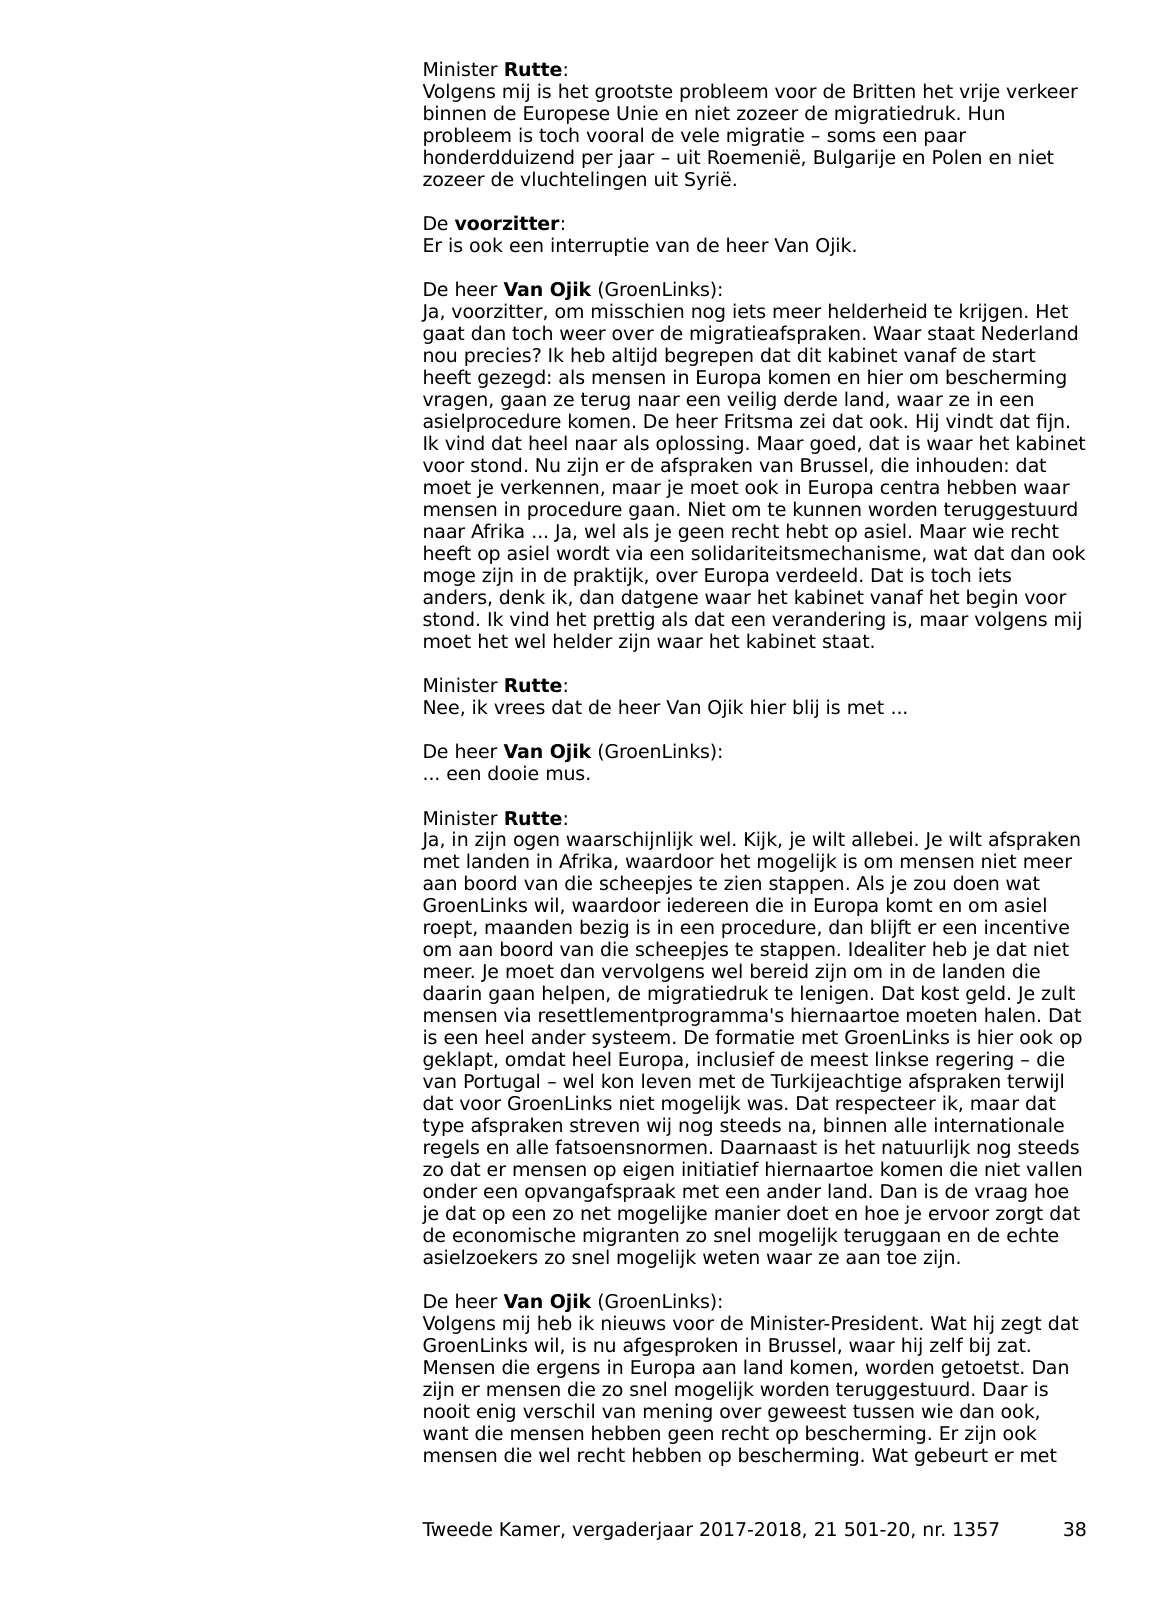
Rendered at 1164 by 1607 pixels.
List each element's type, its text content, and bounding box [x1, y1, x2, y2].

text ... een dooie mus. [422, 763, 1087, 785]
text Minister Rutte: [422, 807, 1087, 829]
text Minister Rutte: [422, 675, 1087, 697]
text De heer Van Ojik (GroenLinks): [422, 1291, 1087, 1313]
text Volgens mij is het grootste probleem voor de Britten het vrije verkeer binnen de Europese Unie en niet zozeer de migratiedruk. Hun probleem is toch vooral de vele migratie – soms een paar honderdduizend per jaar – uit Roemenië, Bulgarije en Polen en niet zozeer de vluchtelingen uit Syrië. [422, 81, 1087, 191]
text De heer Van Ojik (GroenLinks): [422, 741, 1087, 763]
text De voorzitter: [422, 213, 1087, 235]
text Volgens mij heb ik nieuws voor de Minister-President. Wat hij zegt dat GroenLinks wil, is nu afgesproken in Brussel, waar hij zelf bij zat. Mensen die ergens in Europa aan land komen, worden getoetst. Dan zijn er mensen die zo snel mogelijk worden teruggestuurd. Daar is nooit enig verschil van mening over geweest tussen wie dan ook, want die mensen hebben geen recht op bescherming. Er zijn ook mensen die wel recht hebben op bescherming. Wat gebeurt er met [422, 1313, 1087, 1467]
text Ja, in zijn ogen waarschijnlijk wel. Kijk, je wilt allebei. Je wilt afspraken met landen in Afrika, waardoor het mogelijk is om mensen niet meer aan boord van die scheepjes te zien stappen. Als je zou doen wat GroenLinks wil, waardoor iedereen die in Europa komt en om asiel roept, maanden bezig is in een procedure, dan blijft er een incentive om aan boord van die scheepjes te stappen. Idealiter heb je dat niet meer. Je moet dan vervolgens wel bereid zijn om in de landen die daarin gaan helpen, de migratiedruk te lenigen. Dat kost geld. Je zult mensen via resettlementprogramma's hiernaartoe moeten halen. Dat is een heel ander systeem. De formatie met GroenLinks is hier ook op geklapt, omdat heel Europa, inclusief de meest linkse regering – die van Portugal – wel kon leven met de Turkijeachtige afspraken terwijl dat voor GroenLinks niet mogelijk was. Dat respecteer ik, maar dat type afspraken streven wij nog steeds na, binnen alle internationale regels en alle fatsoensnormen. Daarnaast is het natuurlijk nog steeds zo dat er mensen op eigen initiatief hiernaartoe komen die niet vallen onder een opvangafspraak met een ander land. Dan is de vraag hoe je dat op een zo net mogelijke manier doet en hoe je ervoor zorgt dat de economische migranten zo snel mogelijk teruggaan en de echte asielzoekers zo snel mogelijk weten waar ze aan toe zijn. [422, 829, 1087, 1269]
text Ja, voorzitter, om misschien nog iets meer helderheid te krijgen. Het gaat dan toch weer over de migratieafspraken. Waar staat Nederland nou precies? Ik heb altijd begrepen dat dit kabinet vanaf de start heeft gezegd: als mensen in Europa komen en hier om bescherming vragen, gaan ze terug naar een veilig derde land, waar ze in een asielprocedure komen. De heer Fritsma zei dat ook. Hij vindt dat fijn. Ik vind dat heel naar als oplossing. Maar goed, dat is waar het kabinet voor stond. Nu zijn er de afspraken van Brussel, die inhouden: dat moet je verkennen, maar je moet ook in Europa centra hebben waar mensen in procedure gaan. Niet om te kunnen worden teruggestuurd naar Afrika ... Ja, wel als je geen recht hebt op asiel. Maar wie recht heeft op asiel wordt via een solidariteitsmechanisme, wat dat dan ook moge zijn in de praktijk, over Europa verdeeld. Dat is toch iets anders, denk ik, dan datgene waar het kabinet vanaf het begin voor stond. Ik vind het prettig als dat een verandering is, maar volgens mij moet het wel helder zijn waar het kabinet staat. [422, 301, 1087, 653]
text Er is ook een interruptie van de heer Van Ojik. [422, 235, 1087, 257]
text Minister Rutte: [422, 59, 1087, 81]
text De heer Van Ojik (GroenLinks): [422, 279, 1087, 301]
text Nee, ik vrees dat de heer Van Ojik hier blij is met ... [422, 697, 1087, 719]
